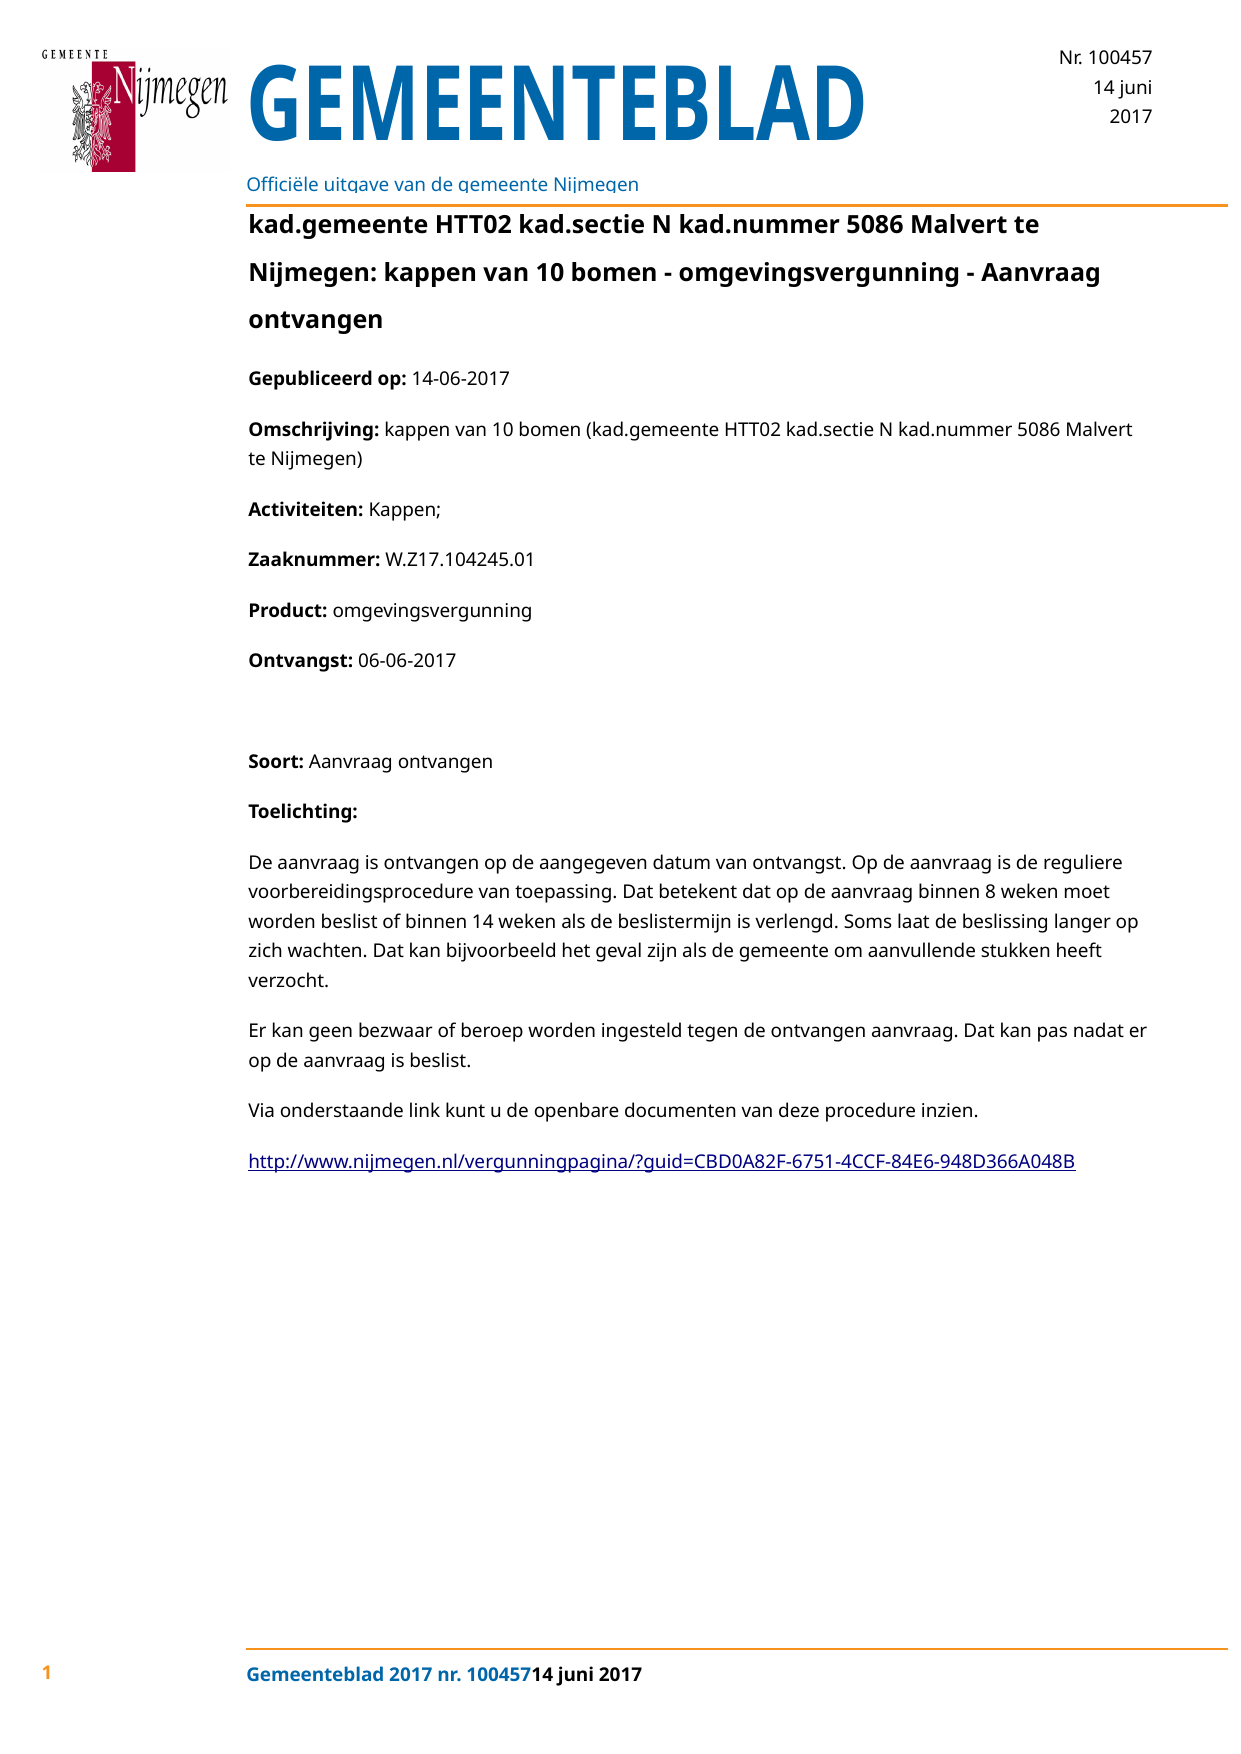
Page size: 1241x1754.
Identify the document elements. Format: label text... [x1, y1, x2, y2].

text Gepubliceerd op: 14-06-2017 [248, 366, 1152, 391]
text kad.gemeente HTT02 kad.sectie N kad.nummer 5086 Malvert te Nijmegen: kappen van 10 bomen - omgevingsvergunning - Aanvraag ontvangen [248, 207, 1152, 336]
text Toelichting: [248, 798, 1152, 824]
text Zaaknummer: W.Z17.104245.01 [248, 546, 1152, 572]
text Via onderstaande link kunt u de openbare documenten van deze procedure inzien. [248, 1098, 1152, 1123]
picture [41, 47, 231, 172]
text Er kan geen bezwaar of beroep worden ingesteld tegen de ontvangen aanvraag. Dat kan pas nadat er op de aanvraag is beslist. [248, 1018, 1152, 1073]
text Product: omgevingsvergunning [248, 597, 1152, 622]
text De aanvraag is ontvangen op de aangegeven datum van ontvangst. Op de aanvraag is de reguliere voorbereidingsprocedure van toepassing. Dat betekent dat op de aanvraag binnen 8 weken moet worden beslist of binnen 14 weken als de beslistermijn is verlengd. Soms laat de beslissing langer op zich wachten. Dat kan bijvoorbeeld het geval zijn als de gemeente om aanvullende stukken heeft verzocht. [248, 849, 1152, 993]
text Soort: Aanvraag ontvangen [248, 748, 1152, 774]
text http://www.nijmegen.nl/vergunningpagina/?guid=CBD0A82F-6751-4CCF-84E6-948D366A048B [248, 1148, 1152, 1174]
text Ontvangst: 06-06-2017 [248, 647, 1152, 673]
text Omschrijving: kappen van 10 bomen (kad.gemeente HTT02 kad.sectie N kad.nummer 5086 Malvert te Nijmegen) [248, 416, 1152, 471]
text Activiteiten: Kappen; [248, 496, 1152, 522]
